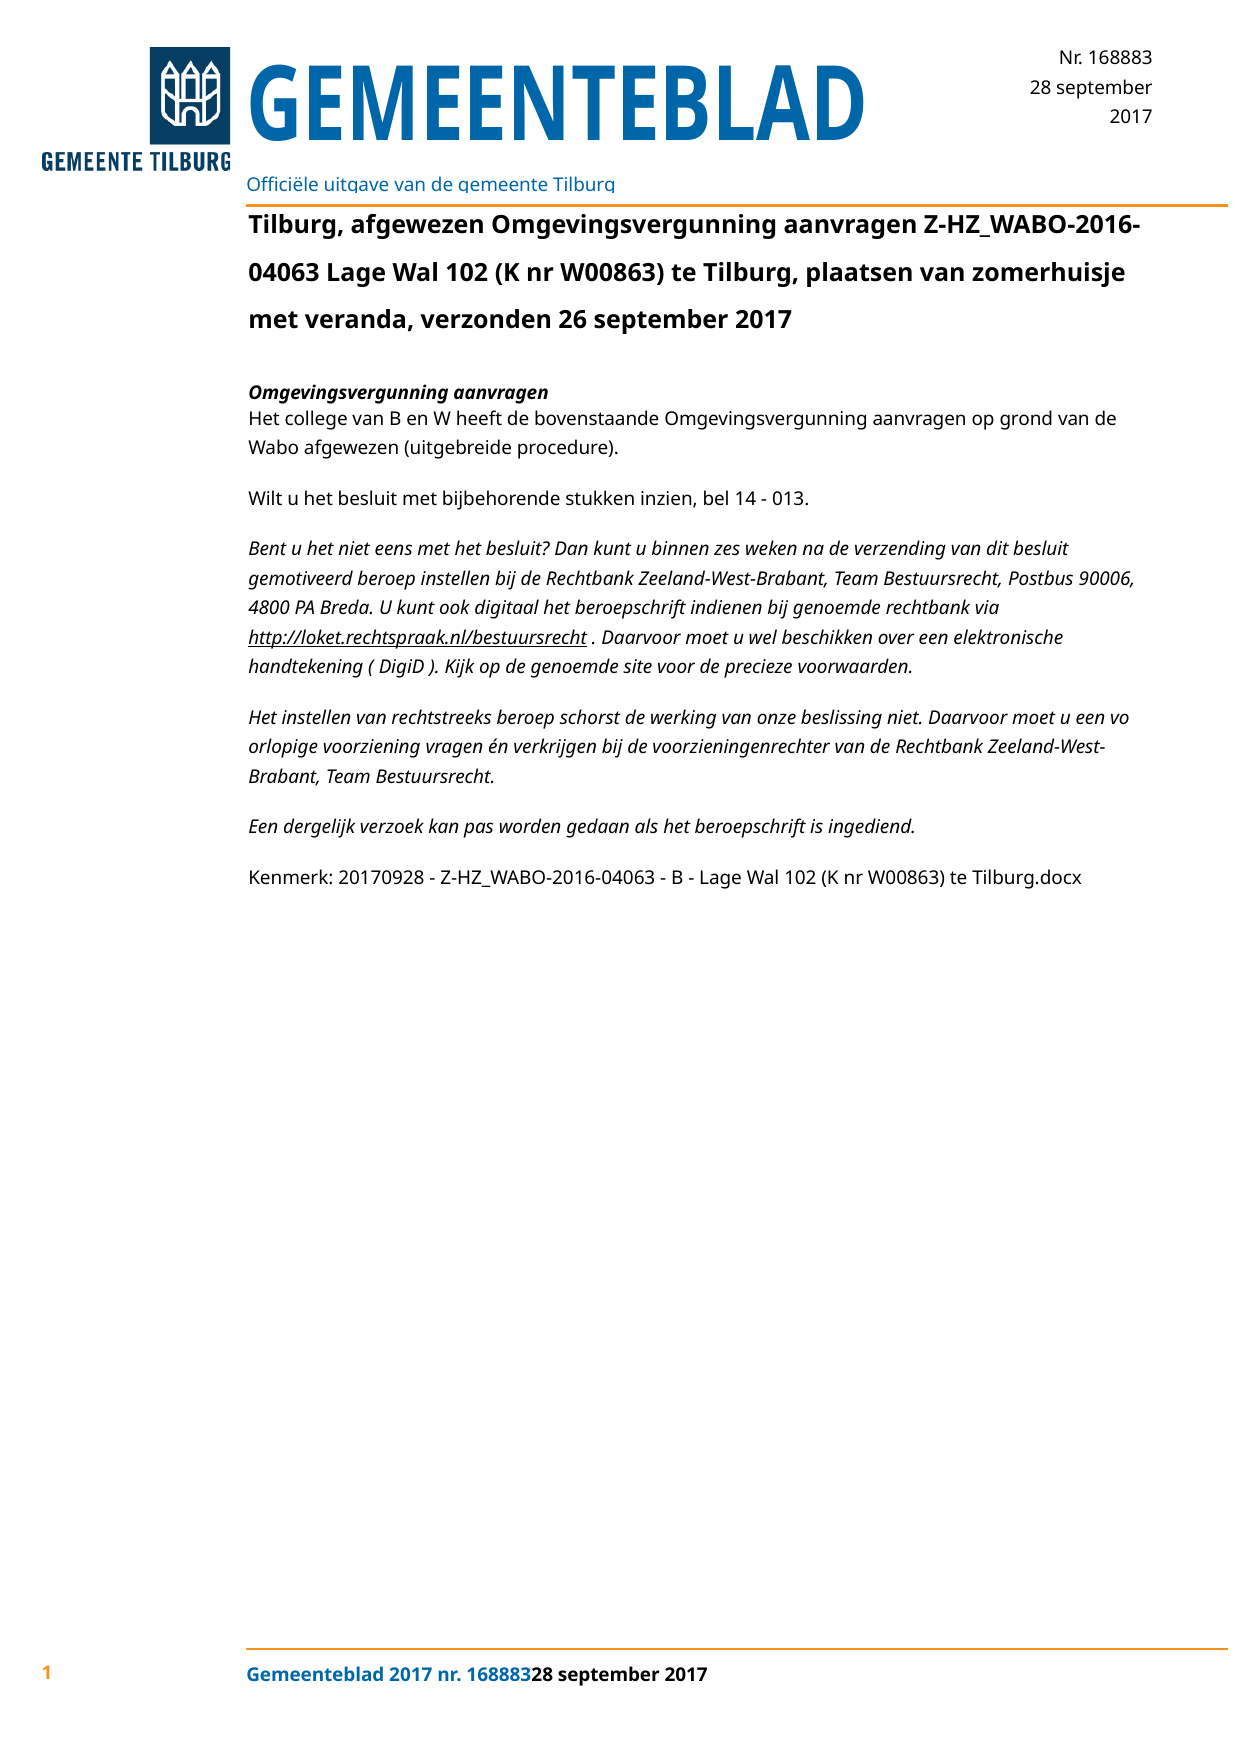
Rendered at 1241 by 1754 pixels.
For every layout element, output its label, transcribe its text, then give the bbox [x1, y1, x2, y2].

text Een dergelijk verzoek kan pas worden gedaan als het beroepschrift is ingediend. [248, 813, 1152, 839]
text Bent u het niet eens met het besluit? Dan kunt u binnen zes weken na de verzending van dit besluit gemotiveerd beroep instellen bij de Rechtbank Zeeland-West-Brabant, Team Bestuursrecht, Postbus 90006, 4800 PA Breda. U kunt ook digitaal het beroepschrift indienen bij genoemde rechtbank via http://loket.rechtspraak.nl/bestuursrecht . Daarvoor moet u wel beschikken over een elektronische handtekening ( DigiD ). Kijk op de genoemde site voor de precieze voorwaarden. [248, 535, 1152, 679]
text Kenmerk: 20170928 - Z-HZ_WABO-2016-04063 - B - Lage Wal 102 (K nr W00863) te Tilburg.docx [248, 864, 1152, 890]
text Tilburg, afgewezen Omgevingsvergunning aanvragen Z-HZ_WABO-2016-04063 Lage Wal 102 (K nr W00863) te Tilburg, plaatsen van zomerhuisje met veranda, verzonden 26 september 2017 [248, 207, 1152, 336]
text Het instellen van rechtstreeks beroep schorst de werking van onze beslissing niet. Daarvoor moet u een vo orlopige voorziening vragen én verkrijgen bij de voorzieningenrechter van de Rechtbank Zeeland-West-Brabant, Team Bestuursrecht. [248, 704, 1152, 789]
text Wilt u het besluit met bijbehorende stukken inzien, bel 14 - 013. [248, 485, 1152, 511]
picture [41, 47, 231, 172]
text Omgevingsvergunning aanvragen [248, 379, 1152, 405]
text Het college van B en W heeft de bovenstaande Omgevingsvergunning aanvragen op grond van de Wabo afgewezen (uitgebreide procedure). [248, 405, 1152, 460]
